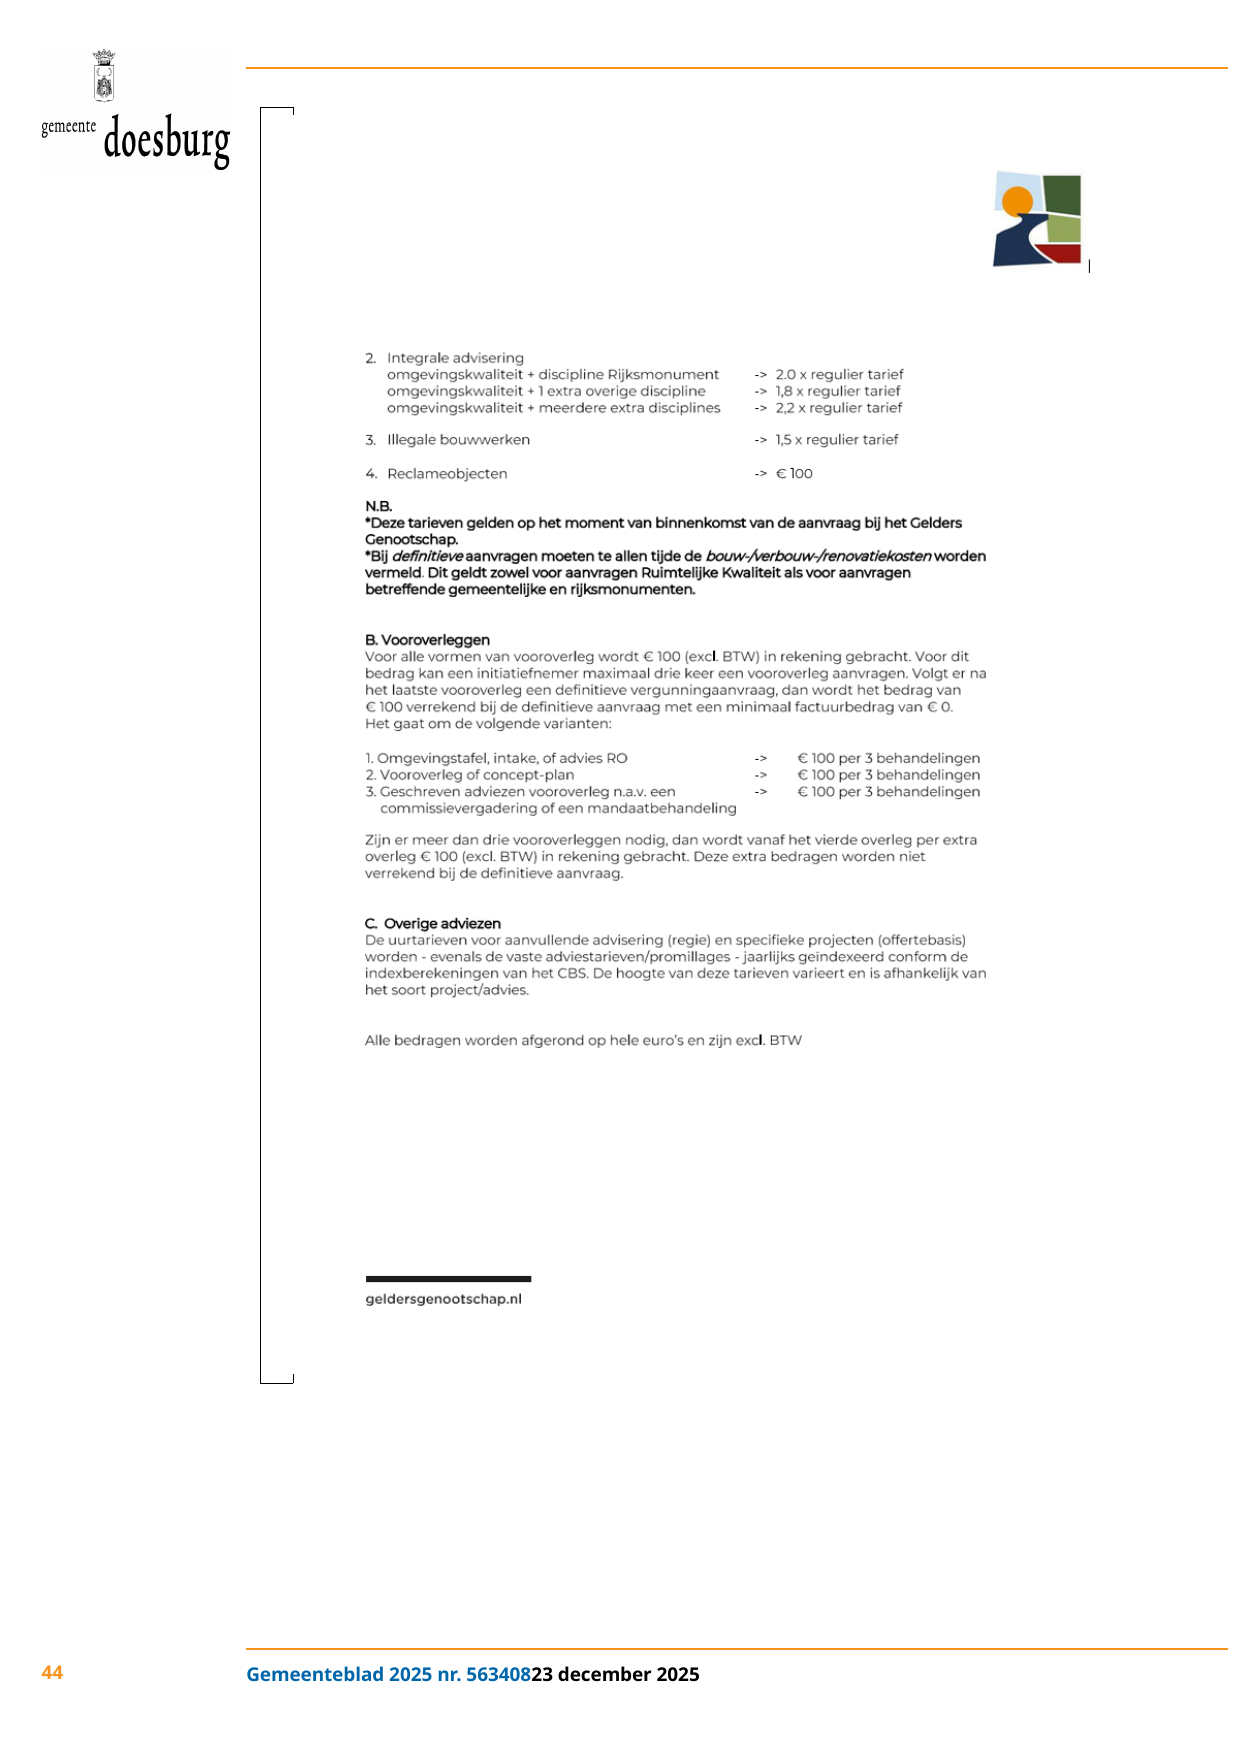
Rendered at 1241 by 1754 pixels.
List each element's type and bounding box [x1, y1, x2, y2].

picture [41, 47, 231, 172]
picture [268, 115, 1155, 1374]
